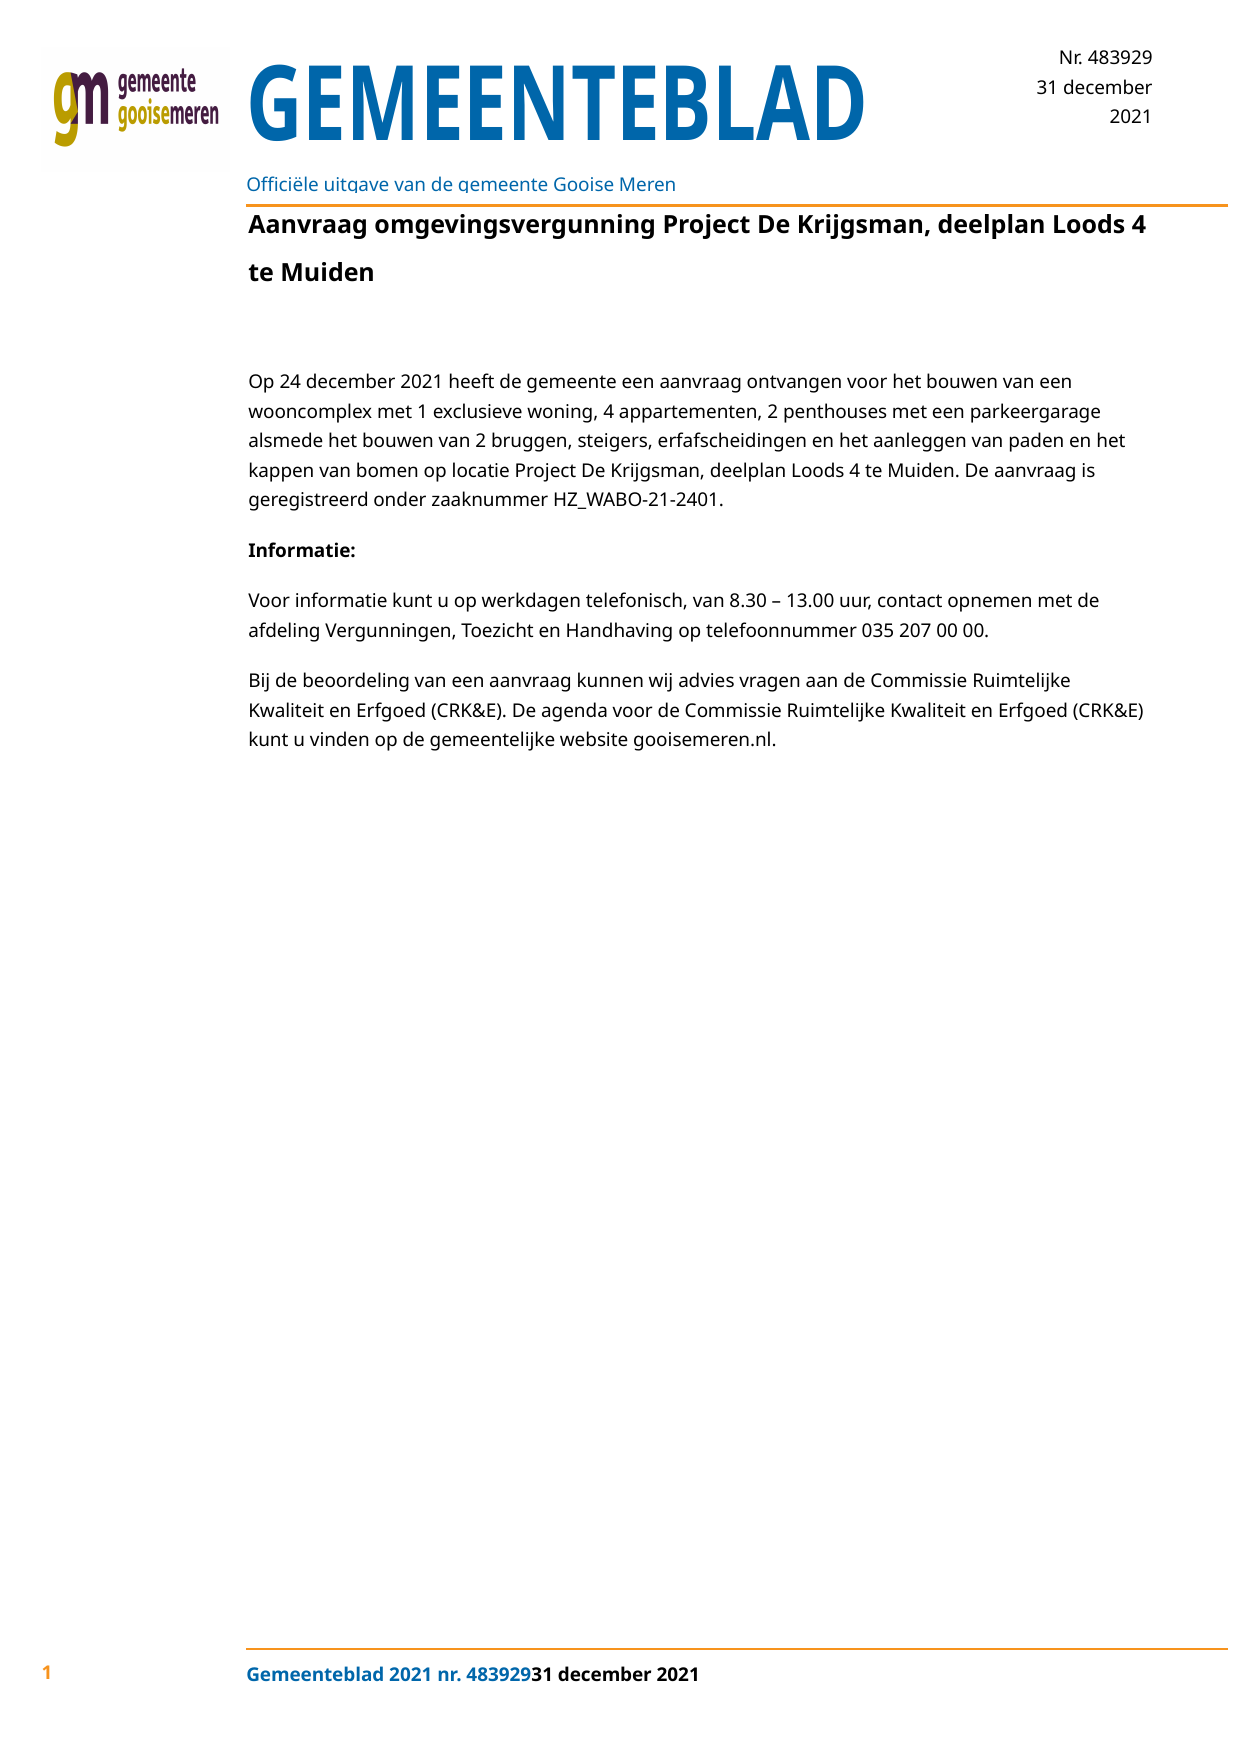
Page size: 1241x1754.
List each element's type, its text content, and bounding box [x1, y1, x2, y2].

text Bij de beoordeling van een aanvraag kunnen wij advies vragen aan de Commissie Ruimtelijke Kwaliteit en Erfgoed (CRK&E). De agenda voor de Commissie Ruimtelijke Kwaliteit en Erfgoed (CRK&E) kunt u vinden op de gemeentelijke website gooisemeren.nl. [248, 667, 1152, 752]
text Informatie: [248, 537, 1152, 563]
text Voor informatie kunt u op werkdagen telefonisch, van 8.30 – 13.00 uur, contact opnemen met de afdeling Vergunningen, Toezicht en Handhaving op telefoonnummer 035 207 00 00. [248, 587, 1152, 643]
text Op 24 december 2021 heeft de gemeente een aanvraag ontvangen voor het bouwen van een wooncomplex met 1 exclusieve woning, 4 appartementen, 2 penthouses met een parkeergarage alsmede het bouwen van 2 bruggen, steigers, erfafscheidingen en het aanleggen van paden en het kappen van bomen op locatie Project De Krijgsman, deelplan Loods 4 te Muiden. De aanvraag is geregistreerd onder zaaknummer HZ_WABO-21-2401. [248, 368, 1152, 512]
text Aanvraag omgevingsvergunning Project De Krijgsman, deelplan Loods 4 te Muiden [248, 207, 1152, 288]
picture [41, 47, 231, 172]
